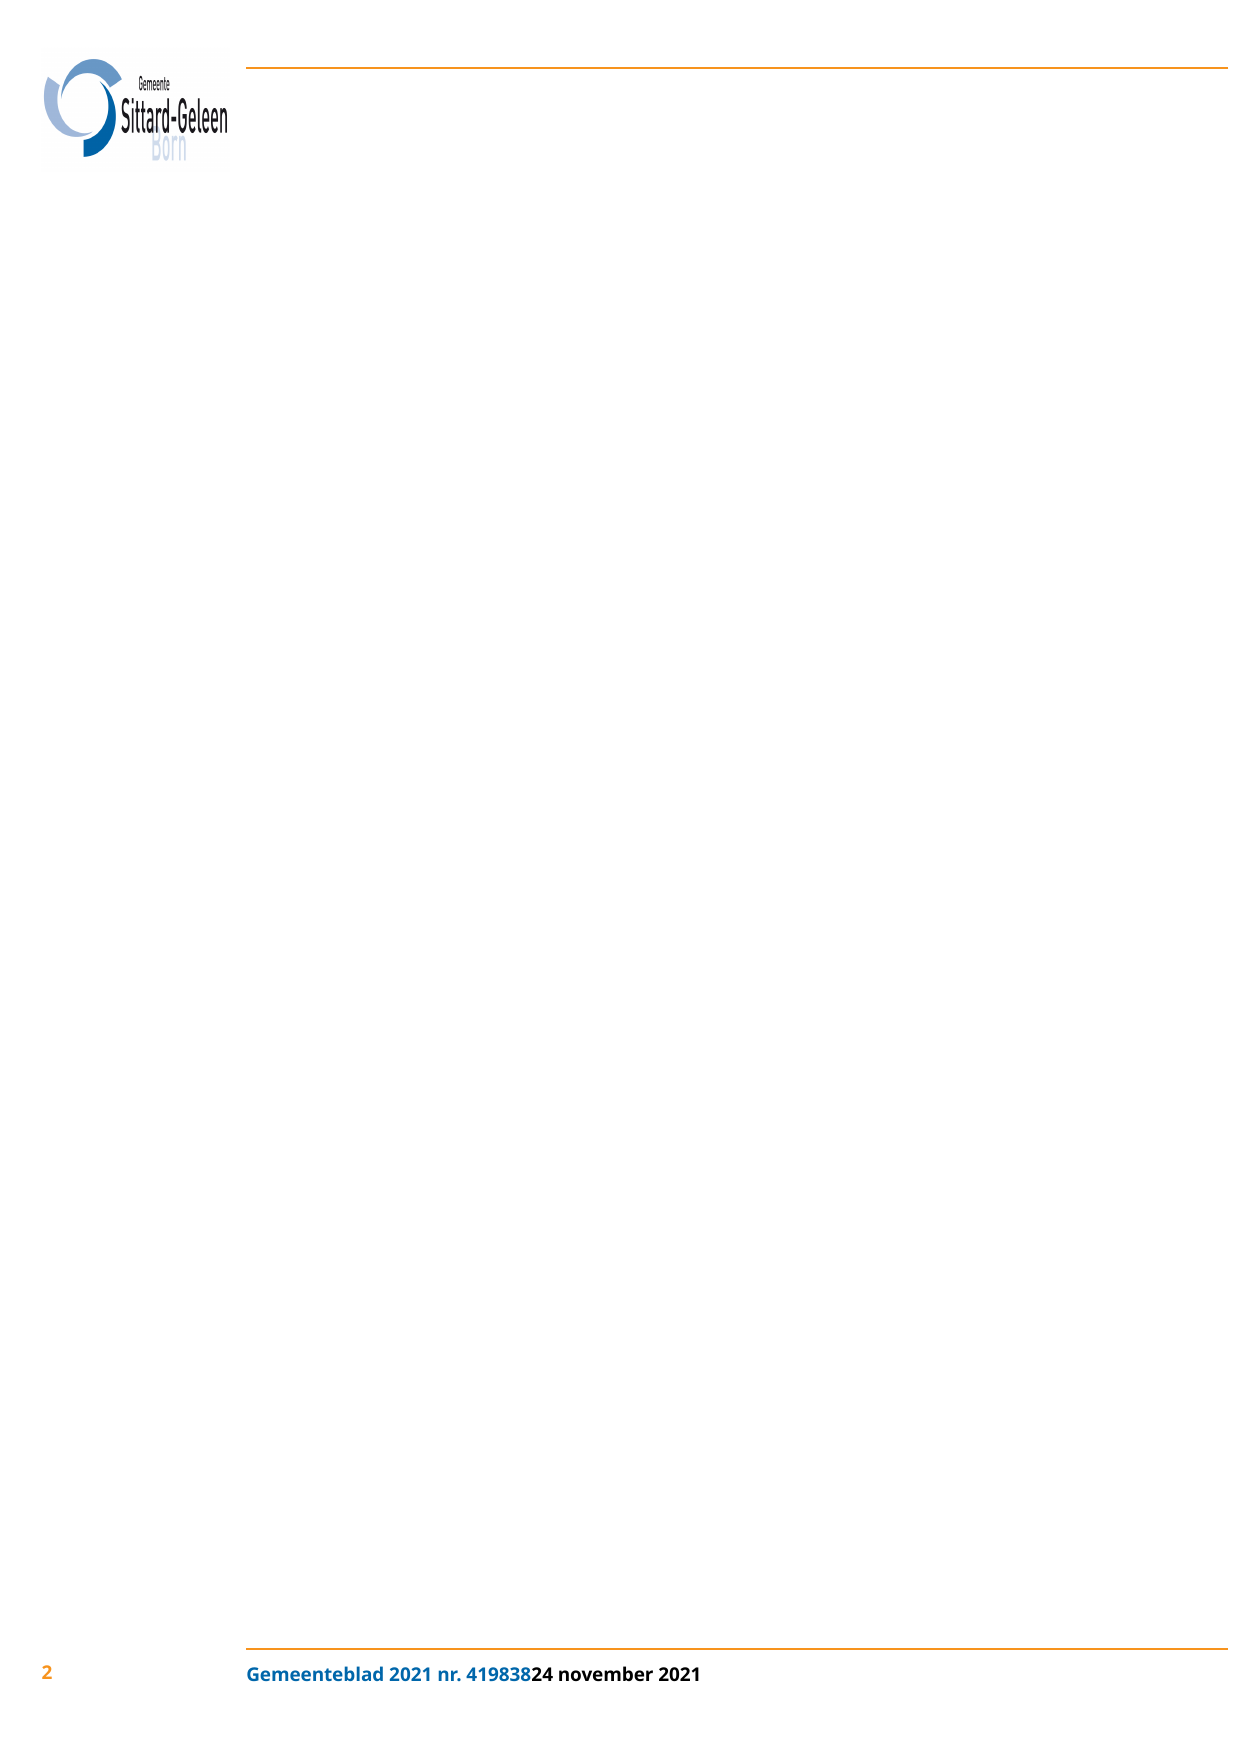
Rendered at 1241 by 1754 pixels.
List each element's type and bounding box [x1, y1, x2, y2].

picture [41, 47, 231, 172]
